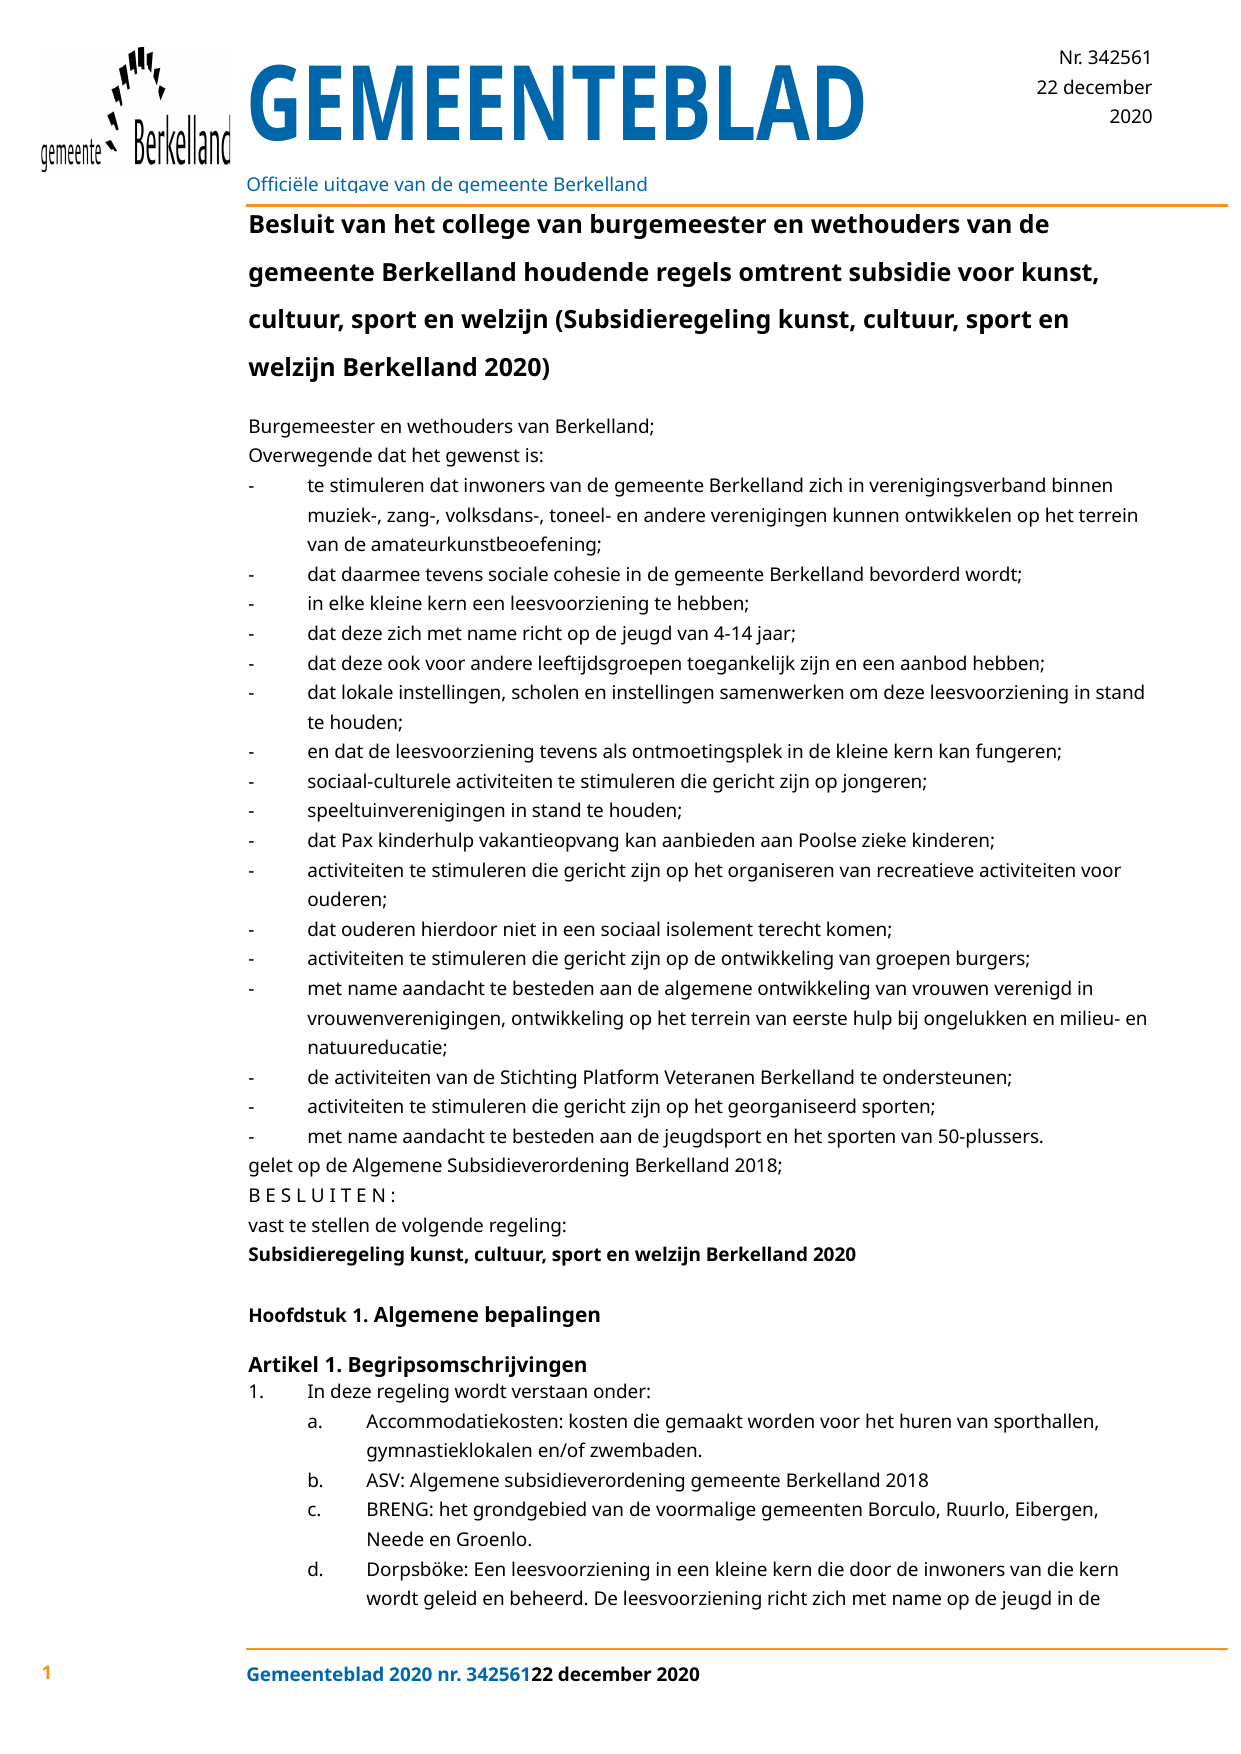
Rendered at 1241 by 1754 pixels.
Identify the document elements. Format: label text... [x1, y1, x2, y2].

text Subsidieregeling kunst, cultuur, sport en welzijn Berkelland 2020 [248, 1241, 1152, 1267]
text gelet op de Algemene Subsidieverordening Berkelland 2018; [248, 1153, 1152, 1178]
list activiteiten te stimuleren die gericht zijn op het georganiseerd sporten; [248, 1093, 1152, 1119]
list dat daarmee tevens sociale cohesie in de gemeente Berkelland bevorderd wordt; [248, 561, 1152, 587]
list Dorpsböke: Een leesvoorziening in een kleine kern die door de inwoners van die kern wordt geleid en beheerd. De leesvoorziening richt zich met name op de jeugd in de [307, 1556, 1152, 1611]
list te stimuleren dat inwoners van de gemeente Berkelland zich in verenigingsverband binnen muziek-, zang-, volksdans-, toneel- en andere verenigingen kunnen ontwikkelen op het terrein van de amateurkunstbeoefening; [248, 472, 1152, 557]
list Accommodatiekosten: kosten die gemaakt worden voor het huren van sporthallen, gymnastieklokalen en/of zwembaden. [307, 1408, 1152, 1463]
text Besluit van het college van burgemeester en wethouders van de gemeente Berkelland houdende regels omtrent subsidie voor kunst, cultuur, sport en welzijn (Subsidieregeling kunst, cultuur, sport en welzijn Berkelland 2020) [248, 207, 1152, 384]
picture [41, 47, 231, 172]
list met name aandacht te besteden aan de algemene ontwikkeling van vrouwen verenigd in vrouwenverenigingen, ontwikkeling op het terrein van eerste hulp bij ongelukken en milieu- en natuureducatie; [248, 975, 1152, 1060]
text Burgemeester en wethouders van Berkelland; [248, 413, 1152, 439]
text B E S L U I T E N : [248, 1182, 1152, 1208]
list in elke kleine kern een leesvoorziening te hebben; [248, 591, 1152, 616]
list dat lokale instellingen, scholen en instellingen samenwerken om deze leesvoorziening in stand te houden; [248, 679, 1152, 735]
list In deze regeling wordt verstaan onder: [248, 1378, 1152, 1404]
text Hoofdstuk 1. Algemene bepalingen [248, 1301, 1152, 1329]
text Artikel 1. Begripsomschrijvingen [248, 1350, 1152, 1378]
text vast te stellen de volgende regeling: [248, 1212, 1152, 1238]
list activiteiten te stimuleren die gericht zijn op de ontwikkeling van groepen burgers; [248, 946, 1152, 971]
text Overwegende dat het gewenst is: [248, 443, 1152, 468]
list dat ouderen hierdoor niet in een sociaal isolement terecht komen; [248, 916, 1152, 942]
list dat deze ook voor andere leeftijdsgroepen toegankelijk zijn en een aanbod hebben; [248, 650, 1152, 676]
list sociaal-culturele activiteiten te stimuleren die gericht zijn op jongeren; [248, 768, 1152, 794]
list speeltuinverenigingen in stand te houden; [248, 798, 1152, 823]
list de activiteiten van de Stichting Platform Veteranen Berkelland te ondersteunen; [248, 1064, 1152, 1090]
list activiteiten te stimuleren die gericht zijn op het organiseren van recreatieve activiteiten voor ouderen; [248, 857, 1152, 912]
list dat Pax kinderhulp vakantieopvang kan aanbieden aan Poolse zieke kinderen; [248, 827, 1152, 853]
list ASV: Algemene subsidieverordening gemeente Berkelland 2018 [307, 1467, 1152, 1493]
list dat deze zich met name richt op de jeugd van 4-14 jaar; [248, 620, 1152, 646]
list met name aandacht te besteden aan de jeugdsport en het sporten van 50-plussers. [248, 1123, 1152, 1149]
list en dat de leesvoorziening tevens als ontmoetingsplek in de kleine kern kan fungeren; [248, 738, 1152, 764]
list BRENG: het grondgebied van de voormalige gemeenten Borculo, Ruurlo, Eibergen, Neede en Groenlo. [307, 1497, 1152, 1552]
